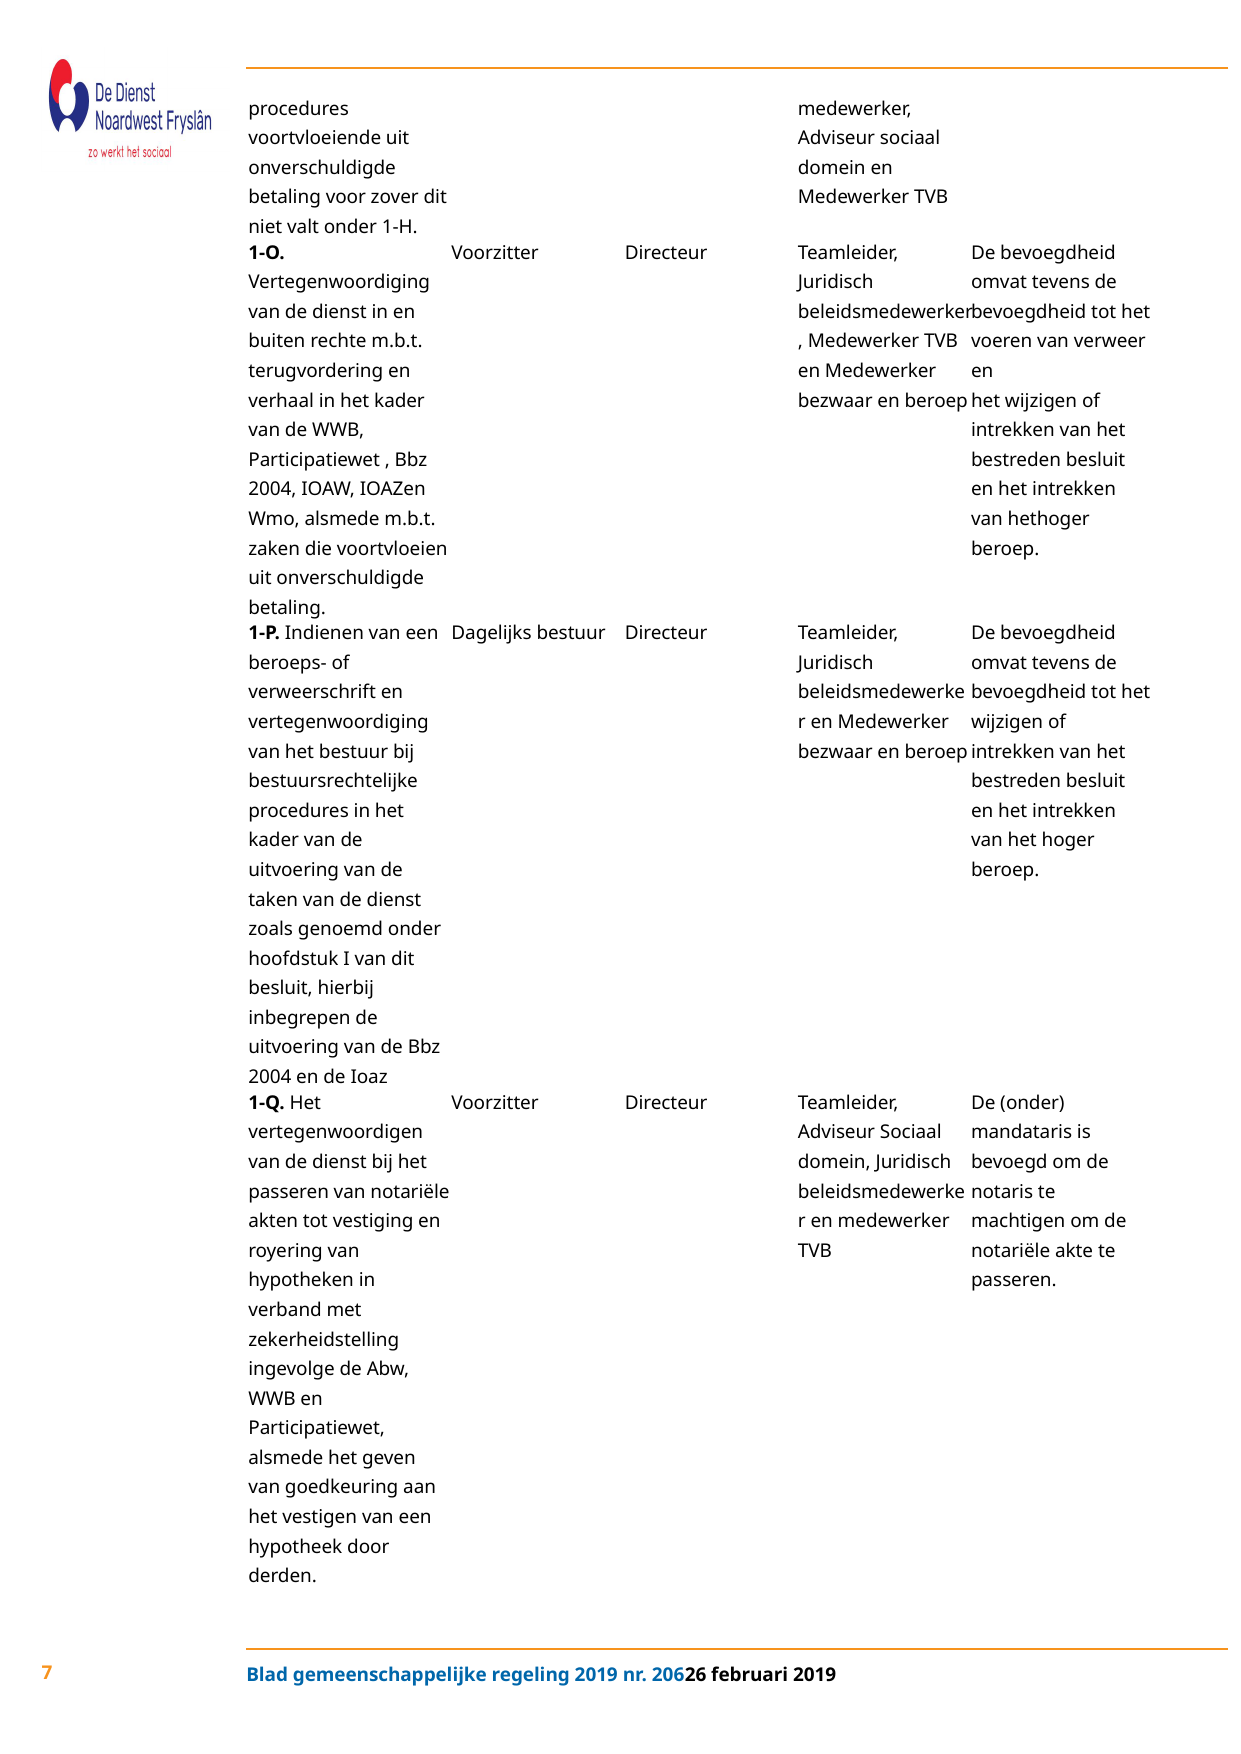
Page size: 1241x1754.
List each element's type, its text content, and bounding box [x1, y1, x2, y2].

table_cell Directeur [625, 239, 798, 619]
table_cell medewerker, Adviseur sociaal domein en Medewerker TVB [798, 95, 971, 239]
table_cell Directeur [625, 620, 798, 1089]
table_cell 1-O. Vertegenwoordiging van de dienst in en buiten rechte m.b.t. terugvordering en verhaal in het kader van de WWB, Participatiewet , Bbz 2004, IOAW, IOAZen Wmo, alsmede m.b.t. zaken die voortvloeien uit onverschuldigde betaling. [248, 239, 451, 619]
table_cell Voorzitter [451, 239, 624, 619]
table_cell De bevoegdheid omvat tevens de bevoegdheid tot het voeren van verweer en het wijzigen of intrekken van het bestreden besluit en het intrekken van hethoger beroep. [971, 239, 1152, 619]
table_cell Dagelijks bestuur [451, 620, 624, 1089]
table_cell De bevoegdheid omvat tevens de bevoegdheid tot het wijzigen of intrekken van het bestreden besluit en het intrekken van het hoger beroep. [971, 620, 1152, 1089]
table_cell [971, 95, 1152, 239]
table_cell 1-P. Indienen van een beroeps- of verweerschrift en vertegenwoordiging van het bestuur bij bestuursrechtelijke procedures in het kader van de uitvoering van de taken van de dienst zoals genoemd onder hoofdstuk I van dit besluit, hierbij inbegrepen de uitvoering van de Bbz 2004 en de Ioaz [248, 620, 451, 1089]
table_cell procedures voortvloeiende uit onverschuldigde betaling voor zover dit niet valt onder 1-H. [248, 95, 451, 239]
table_cell Teamleider, Juridisch beleidsmedewerker en Medewerker bezwaar en beroep [798, 620, 971, 1089]
table_cell Voorzitter [451, 1089, 624, 1588]
picture [41, 47, 231, 172]
table_cell Teamleider, Adviseur Sociaal domein, Juridisch beleidsmedewerker en medewerker TVB [798, 1089, 971, 1588]
table_cell De (onder) mandataris is bevoegd om de notaris te machtigen om de notariële akte te passeren. [971, 1089, 1152, 1588]
table_cell 1-Q. Het vertegenwoordigen van de dienst bij het passeren van notariële akten tot vestiging en royering van hypotheken in verband met zekerheidstelling ingevolge de Abw, WWB en Participatiewet, alsmede het geven van goedkeuring aan het vestigen van een hypotheek door derden. [248, 1089, 451, 1588]
table_cell [451, 95, 624, 239]
table_cell [625, 95, 798, 239]
table_cell Directeur [625, 1089, 798, 1588]
table_cell Teamleider, Juridisch beleidsmedewerker, Medewerker TVB en Medewerker bezwaar en beroep [798, 239, 971, 619]
